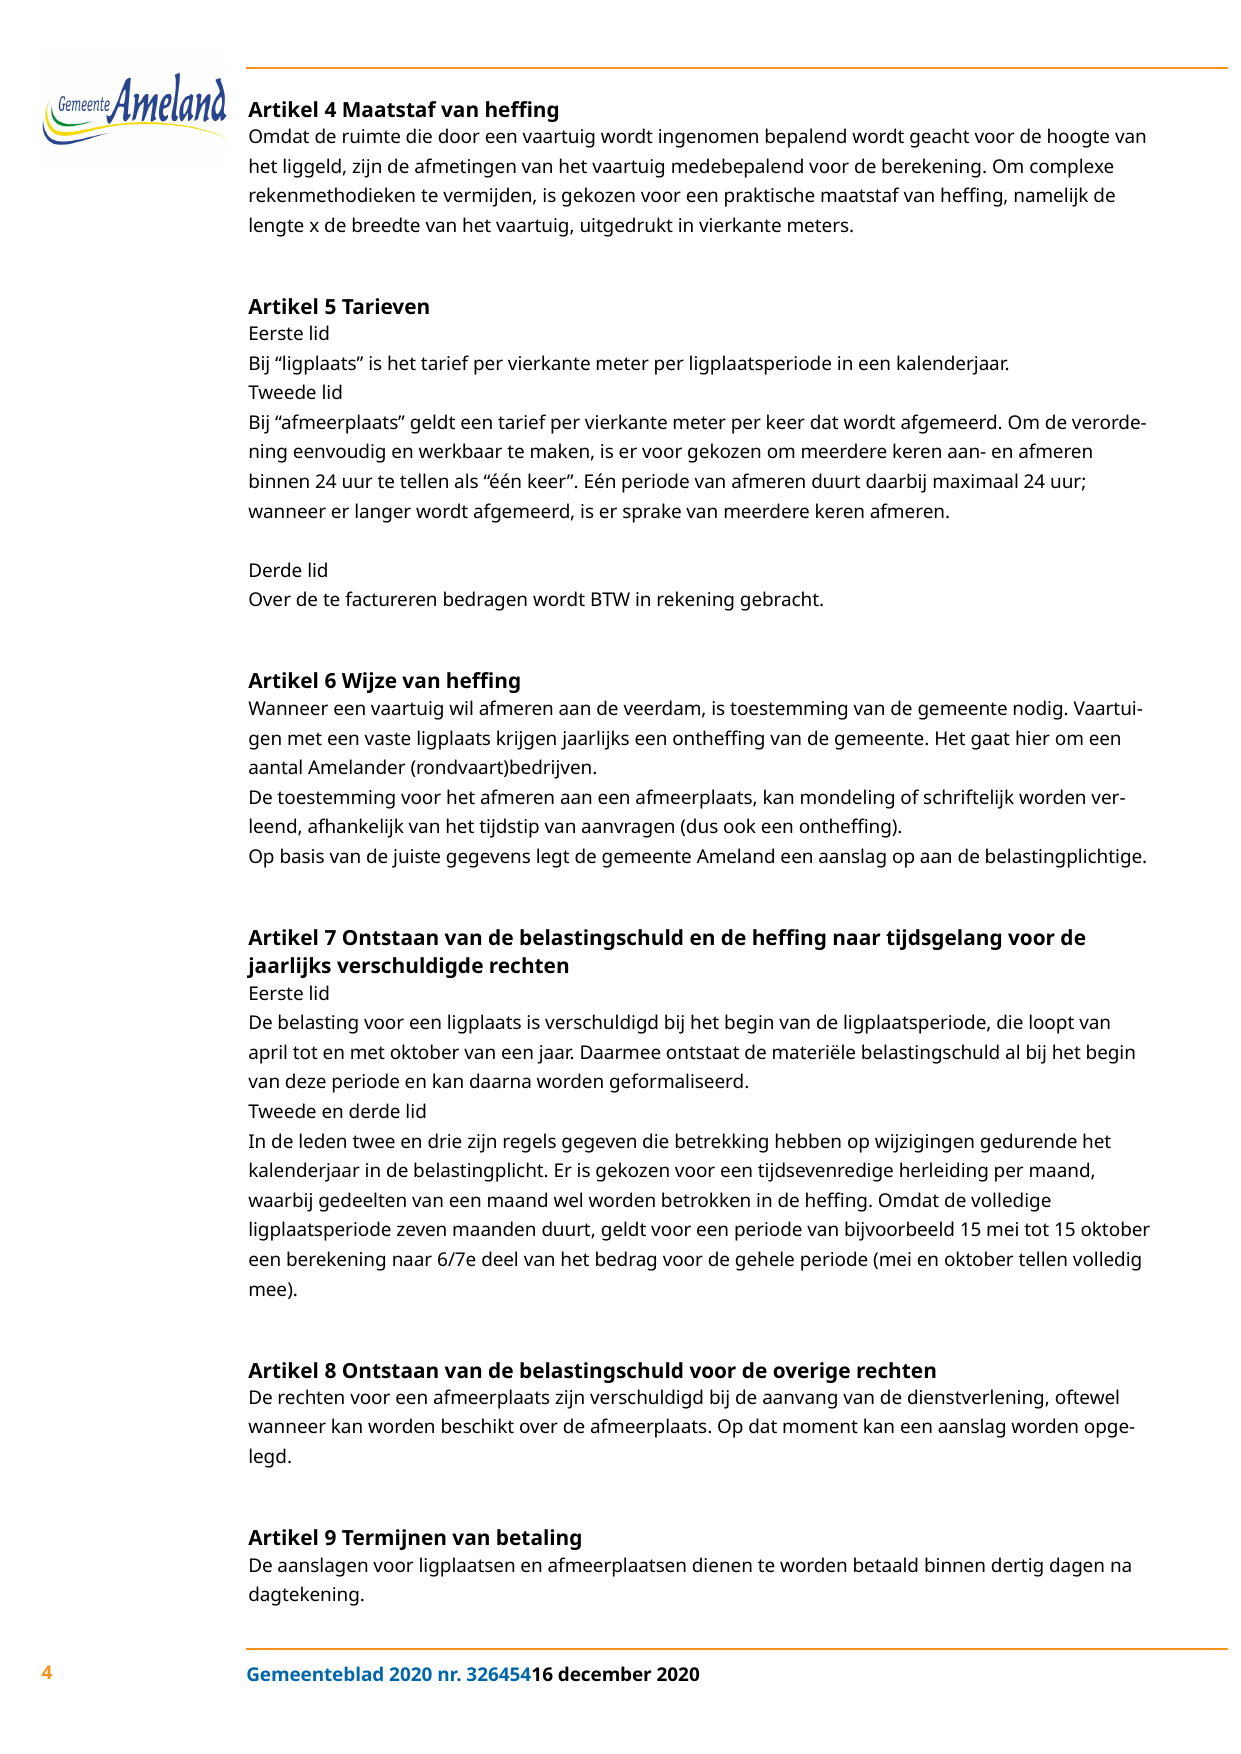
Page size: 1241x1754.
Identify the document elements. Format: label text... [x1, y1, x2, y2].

picture [41, 47, 231, 172]
text Bij “ligplaats” is het tarief per vierkante meter per ligplaatsperiode in een kalenderjaar. [248, 350, 1152, 376]
text Bij “afmeerplaats” geldt een tarief per vierkante meter per keer dat wordt afgemeerd. Om de verorde-ning eenvoudig en werkbaar te maken, is er voor gekozen om meerdere keren aan- en afmeren binnen 24 uur te tellen als “één keer”. Eén periode van afmeren duurt daarbij maximaal 24 uur; wanneer er langer wordt afgemeerd, is er sprake van meerdere keren afmeren. [248, 409, 1152, 524]
text Wanneer een vaartuig wil afmeren aan de veerdam, is toestemming van de gemeente nodig. Vaartui-gen met een vaste ligplaats krijgen jaarlijks een ontheffing van de gemeente. Het gaat hier om een aantal Amelander (rondvaart)bedrijven. [248, 695, 1152, 780]
text Tweede lid [248, 379, 1152, 405]
text Derde lid [248, 557, 1152, 583]
text Eerste lid [248, 320, 1152, 346]
text De belasting voor een ligplaats is verschuldigd bij het begin van de ligplaatsperiode, die loopt van april tot en met oktober van een jaar. Daarmee ontstaat de materiële belastingschuld al bij het begin van deze periode en kan daarna worden geformaliseerd. [248, 1009, 1152, 1094]
text Eerste lid [248, 980, 1152, 1006]
text Artikel 4 Maatstaf van heffing [248, 95, 1152, 123]
text De toestemming voor het afmeren aan een afmeerplaats, kan mondeling of schriftelijk worden ver-leend, afhankelijk van het tijdstip van aanvragen (dus ook een ontheffing). [248, 784, 1152, 839]
text Artikel 9 Termijnen van betaling [248, 1523, 1152, 1552]
text Op basis van de juiste gegevens legt de gemeente Ameland een aanslag op aan de belastingplichtige. [248, 843, 1152, 869]
text De aanslagen voor ligplaatsen en afmeerplaatsen dienen te worden betaald binnen dertig dagen na dagtekening. [248, 1552, 1152, 1607]
text Tweede en derde lid [248, 1098, 1152, 1124]
text Artikel 6 Wijze van heffing [248, 667, 1152, 695]
text Omdat de ruimte die door een vaartuig wordt ingenomen bepalend wordt geacht voor de hoogte van het liggeld, zijn de afmetingen van het vaartuig medebepalend voor de berekening. Om complexe rekenmethodieken te vermijden, is gekozen voor een praktische maatstaf van heffing, namelijk de lengte x de breedte van het vaartuig, uitgedrukt in vierkante meters. [248, 123, 1152, 238]
text De rechten voor een afmeerplaats zijn verschuldigd bij de aanvang van de dienstverlening, oftewel wanneer kan worden beschikt over de afmeerplaats. Op dat moment kan een aanslag worden opge-legd. [248, 1384, 1152, 1469]
text Over de te factureren bedragen wordt BTW in rekening gebracht. [248, 587, 1152, 612]
text In de leden twee en drie zijn regels gegeven die betrekking hebben op wijzigingen gedurende het kalenderjaar in de belastingplicht. Er is gekozen voor een tijdsevenredige herleiding per maand, waarbij gedeelten van een maand wel worden betrokken in de heffing. Omdat de volledige ligplaatsperiode zeven maanden duurt, geldt voor een periode van bijvoorbeeld 15 mei tot 15 oktober een berekening naar 6/7e deel van het bedrag voor de gehele periode (mei en oktober tellen volledig mee). [248, 1128, 1152, 1301]
text Artikel 8 Ontstaan van de belastingschuld voor de overige rechten [248, 1356, 1152, 1384]
text Artikel 5 Tarieven [248, 292, 1152, 320]
text Artikel 7 Ontstaan van de belastingschuld en de heffing naar tijdsgelang voor de jaarlijks verschuldigde rechten [248, 923, 1152, 980]
